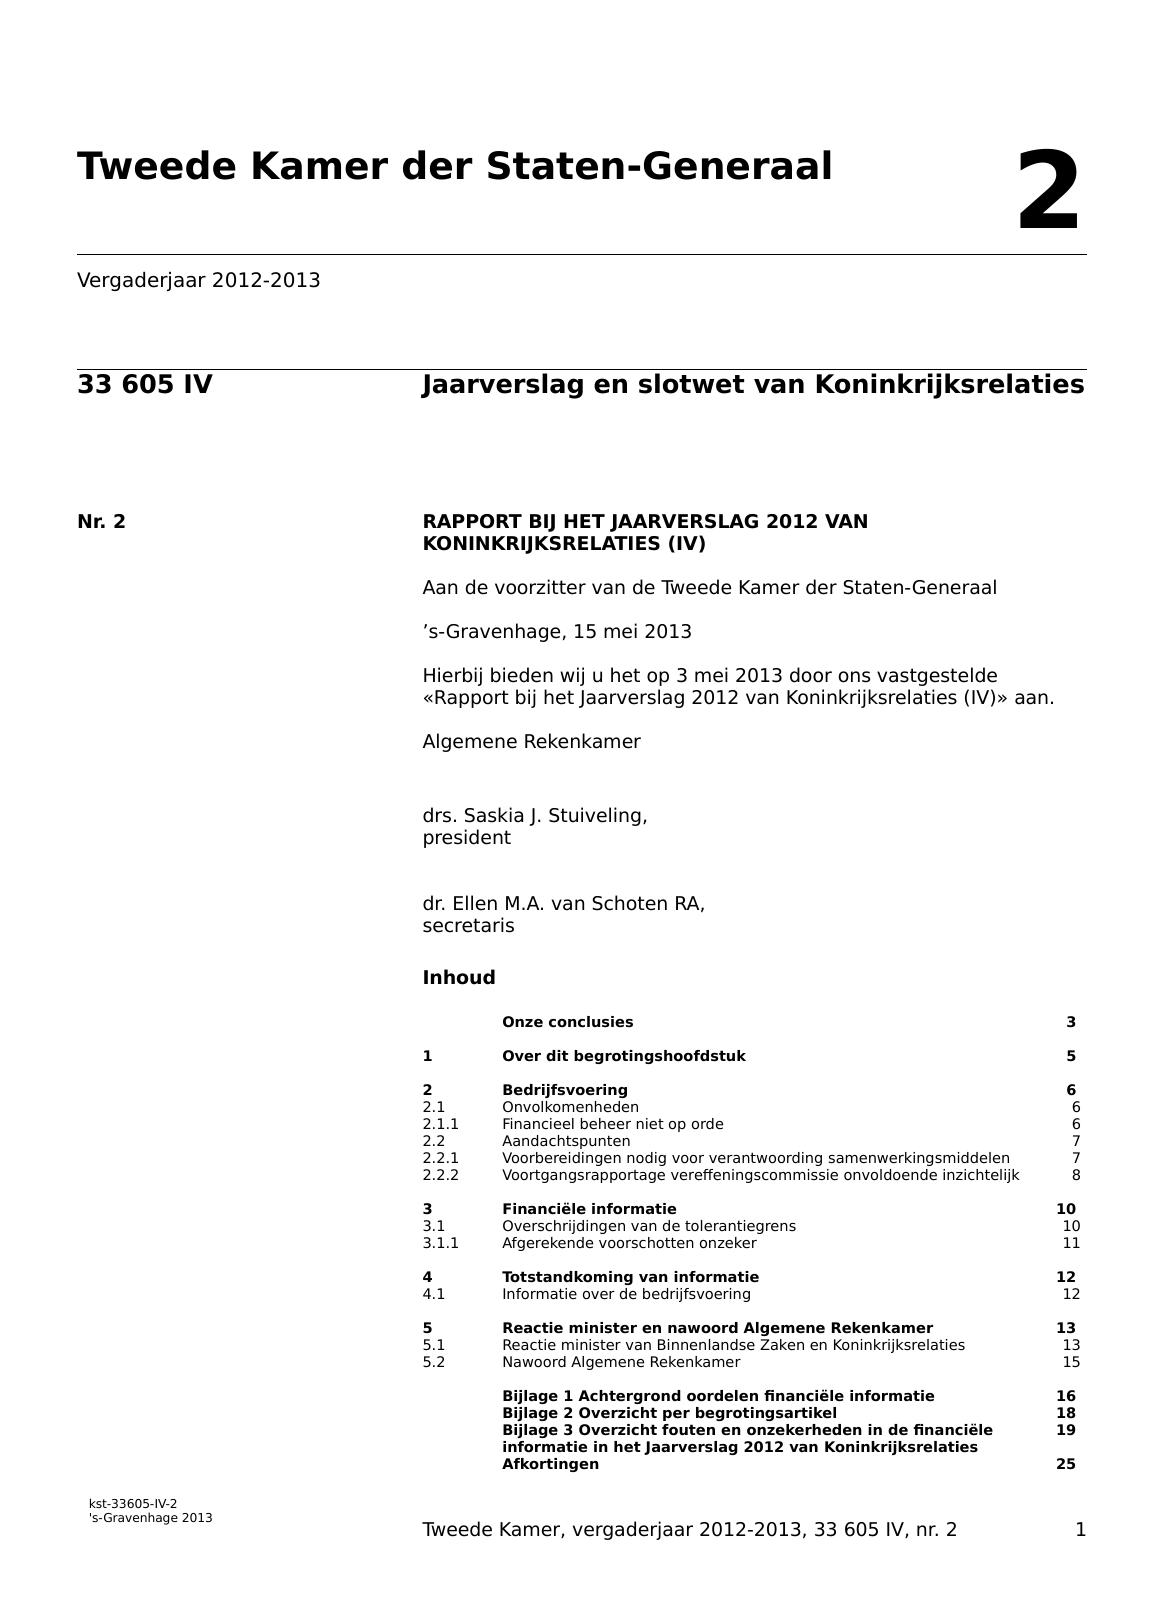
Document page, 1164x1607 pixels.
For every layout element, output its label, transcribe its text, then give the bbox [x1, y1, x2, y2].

table_cell [1028, 1252, 1087, 1269]
table_cell Bijlage 1 Achtergrond oordelen financiële informatie [496, 1388, 1028, 1405]
table_cell Aandachtspunten [496, 1133, 1028, 1150]
table_header 3 [1028, 1014, 1087, 1031]
table_cell [496, 1252, 1028, 1269]
table_cell 25 [1028, 1456, 1087, 1473]
table_cell 6 [1028, 1082, 1087, 1099]
table_cell [496, 1184, 1028, 1201]
table_header Tweede Kamer der Staten-Generaal [77, 130, 886, 254]
table_cell [1028, 1065, 1087, 1082]
table_cell [496, 1371, 1028, 1388]
table_cell [496, 1031, 1028, 1048]
table_cell 13 [1028, 1320, 1087, 1337]
table_cell Bedrijfsvoering [496, 1082, 1028, 1099]
table_cell [422, 1184, 496, 1201]
table_cell Afgerekende voorschotten onzeker [496, 1235, 1028, 1252]
table_cell Reactie minister van Binnenlandse Zaken en Koninkrijksrelaties [496, 1337, 1028, 1354]
table_cell Bijlage 3 Overzicht fouten en onzekerheden in de financiële informatie in het Jaarverslag 2012 van Koninkrijksrelaties [496, 1422, 1028, 1456]
table_cell 5 [1028, 1048, 1087, 1065]
table_cell 15 [1028, 1354, 1087, 1371]
table_cell [1028, 1371, 1087, 1388]
table_cell 7 [1028, 1150, 1087, 1167]
table_cell Afkortingen [496, 1456, 1028, 1473]
table_cell [422, 1422, 496, 1456]
table_cell Vergaderjaar 2012-2013 [77, 255, 1087, 369]
table_cell 2 [422, 1082, 496, 1099]
table_cell 5 [422, 1320, 496, 1337]
table_cell 2.2.1 [422, 1150, 496, 1167]
table_cell 16 [1028, 1388, 1087, 1405]
table_cell [422, 1031, 496, 1048]
table_cell Overschrijdingen van de tolerantiegrens [496, 1218, 1028, 1235]
table_cell 2.2 [422, 1133, 496, 1150]
table_cell Totstandkoming van informatie [496, 1269, 1028, 1286]
table_cell Over dit begrotingshoofdstuk [496, 1048, 1028, 1065]
subtitle Inhoud [422, 967, 1087, 989]
table_cell 3.1.1 [422, 1235, 496, 1252]
table_cell Bijlage 2 Overzicht per begrotingsartikel [496, 1405, 1028, 1422]
table_header 2 [886, 130, 1087, 254]
table_cell 2.1 [422, 1099, 496, 1116]
table_cell 4 [422, 1269, 496, 1286]
text drs. Saskia J. Stuiveling, president [422, 783, 1087, 849]
table_cell 4.1 [422, 1286, 496, 1303]
table_header [422, 1014, 496, 1031]
table_cell 2.2.2 [422, 1167, 496, 1184]
text Algemene Rekenkamer [422, 731, 1087, 753]
table_cell Financiële informatie [496, 1201, 1028, 1218]
table_cell 5.2 [422, 1354, 496, 1371]
text Hierbij bieden wij u het op 3 mei 2013 door ons vastgestelde «Rapport bij het Jaarverslag 2012 van Koninkrijksrelaties (IV)» aan. [422, 665, 1087, 709]
subtitle Nr. 2 RAPPORT BIJ HET JAARVERSLAG 2012 VAN KONINKRIJKSRELATIES (IV) [77, 511, 1087, 554]
table_header Onze conclusies [496, 1014, 1028, 1031]
text 's-Gravenhage 2013 [88, 1511, 323, 1525]
table_cell 18 [1028, 1405, 1087, 1422]
table_cell [1028, 1303, 1087, 1320]
table_cell 5.1 [422, 1337, 496, 1354]
table_cell [496, 1303, 1028, 1320]
table_cell [422, 1065, 496, 1082]
table_cell Voortgangsrapportage vereffeningscommissie onvoldoende inzichtelijk [496, 1167, 1028, 1184]
table_cell [422, 1456, 496, 1473]
table_cell [422, 1303, 496, 1320]
table_cell 8 [1028, 1167, 1087, 1184]
table_cell Onvolkomenheden [496, 1099, 1028, 1116]
table_cell Financieel beheer niet op orde [496, 1116, 1028, 1133]
table_cell 6 [1028, 1099, 1087, 1116]
subtitle 33 605 IV Jaarverslag en slotwet van Koninkrijksrelaties [77, 370, 1087, 399]
table_cell 13 [1028, 1337, 1087, 1354]
table_cell Reactie minister en nawoord Algemene Rekenkamer [496, 1320, 1028, 1337]
table_cell [422, 1252, 496, 1269]
table_cell 11 [1028, 1235, 1087, 1252]
table_cell [422, 1371, 496, 1388]
table_cell 10 [1028, 1218, 1087, 1235]
table_cell 12 [1028, 1286, 1087, 1303]
table_cell 3.1 [422, 1218, 496, 1235]
table_cell 12 [1028, 1269, 1087, 1286]
table_cell 1 [422, 1048, 496, 1065]
table_cell [1028, 1184, 1087, 1201]
table_cell [496, 1065, 1028, 1082]
table_cell Voorbereidingen nodig voor verantwoording samenwerkingsmiddelen [496, 1150, 1028, 1167]
table_cell [1028, 1031, 1087, 1048]
table_cell [422, 1405, 496, 1422]
table_cell 6 [1028, 1116, 1087, 1133]
text dr. Ellen M.A. van Schoten RA, secretaris [422, 871, 1087, 937]
table_cell Nawoord Algemene Rekenkamer [496, 1354, 1028, 1371]
table_cell 2.1.1 [422, 1116, 496, 1133]
table_cell Informatie over de bedrijfsvoering [496, 1286, 1028, 1303]
text ’s-Gravenhage, 15 mei 2013 [422, 621, 1087, 643]
text kst-33605-IV-2 [88, 1497, 323, 1511]
text Aan de voorzitter van de Tweede Kamer der Staten-Generaal [422, 577, 1087, 599]
table_cell 3 [422, 1201, 496, 1218]
table_cell 7 [1028, 1133, 1087, 1150]
table_cell 10 [1028, 1201, 1087, 1218]
table_cell [422, 1388, 496, 1405]
table_cell 19 [1028, 1422, 1087, 1456]
